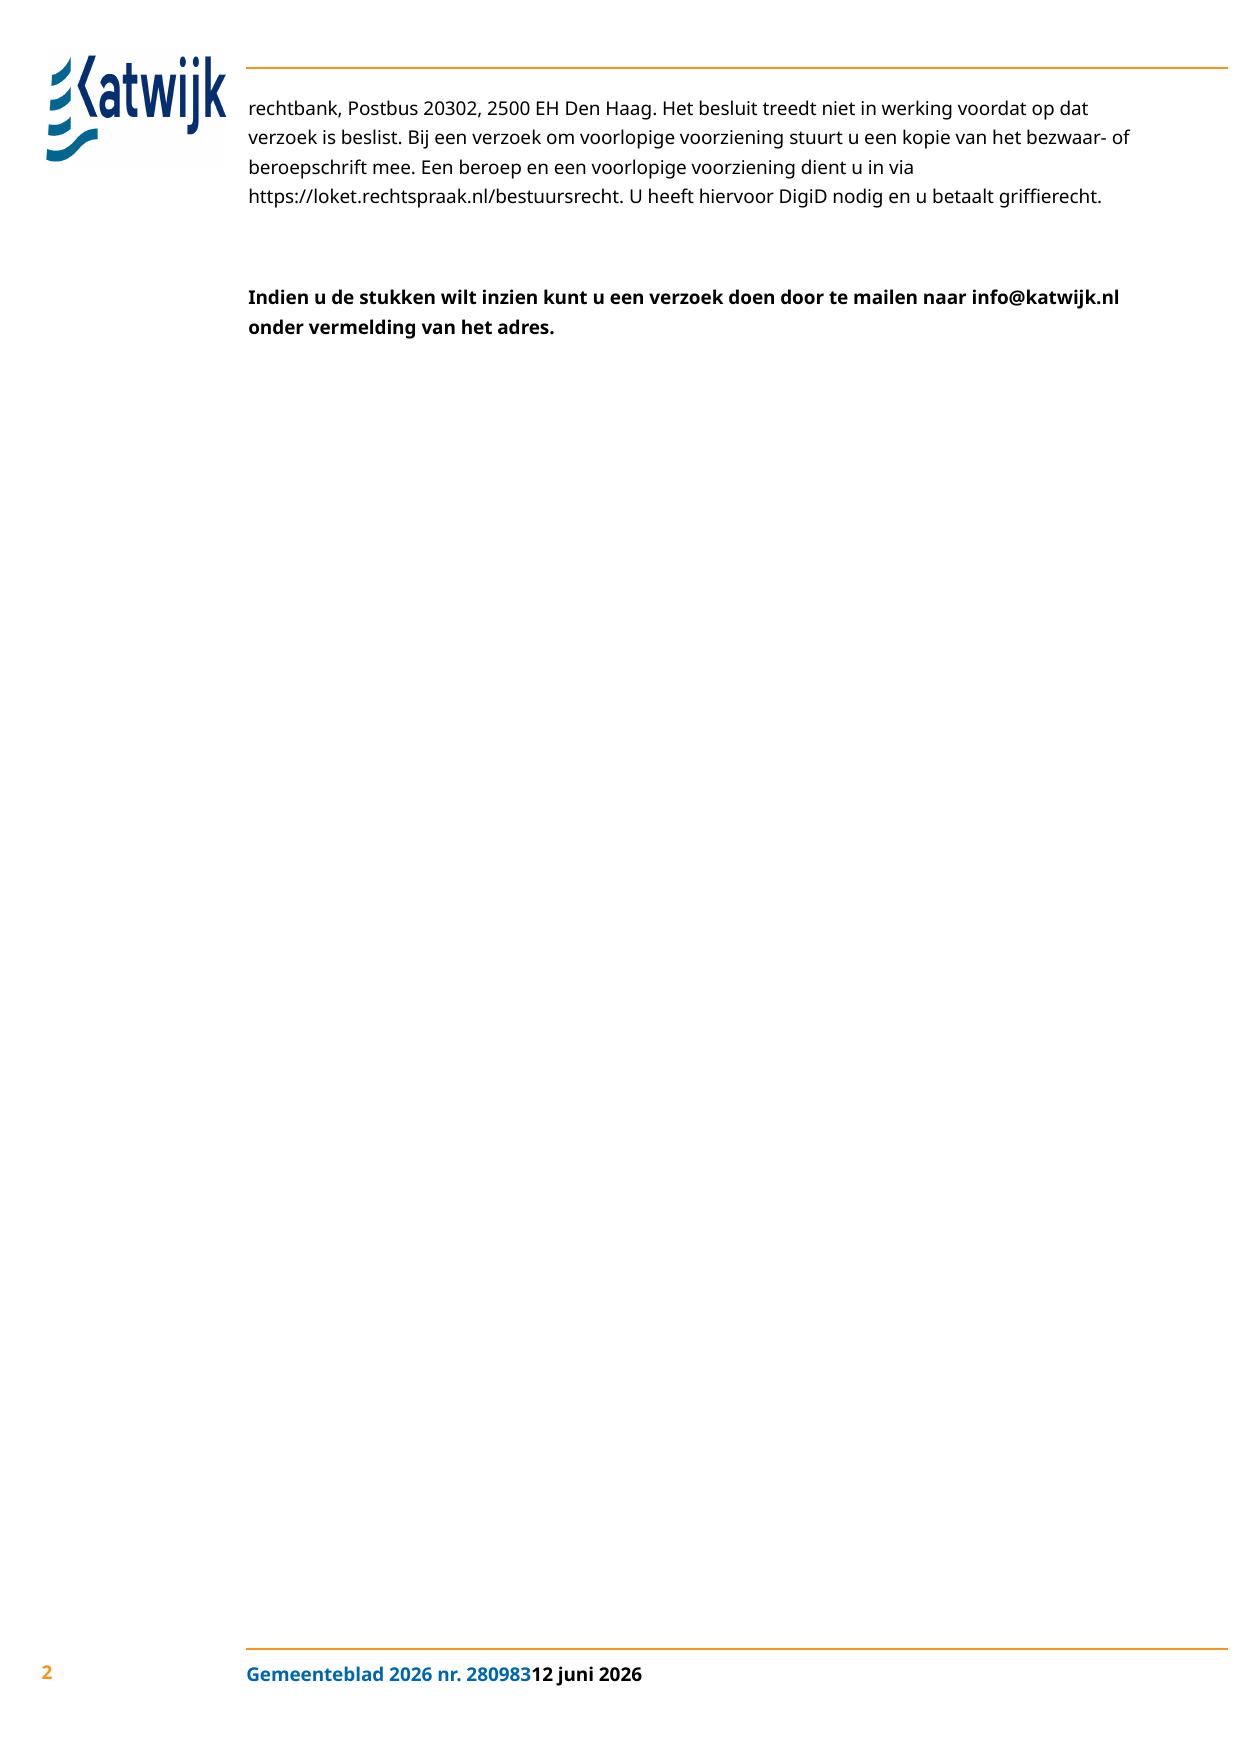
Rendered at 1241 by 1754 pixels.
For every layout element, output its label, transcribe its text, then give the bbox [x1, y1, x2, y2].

text Indien u de stukken wilt inzien kunt u een verzoek doen door te mailen naar info@katwijk.nl onder vermelding van het adres. [248, 284, 1152, 340]
text rechtbank, Postbus 20302, 2500 EH Den Haag. Het besluit treedt niet in werking voordat op dat verzoek is beslist. Bij een verzoek om voorlopige voorziening stuurt u een kopie van het bezwaar- of beroepschrift mee. Een beroep en een voorlopige voorziening dient u in via https://loket.rechtspraak.nl/bestuursrecht. U heeft hiervoor DigiD nodig en u betaalt griffierecht. [248, 95, 1152, 209]
picture [41, 47, 231, 172]
